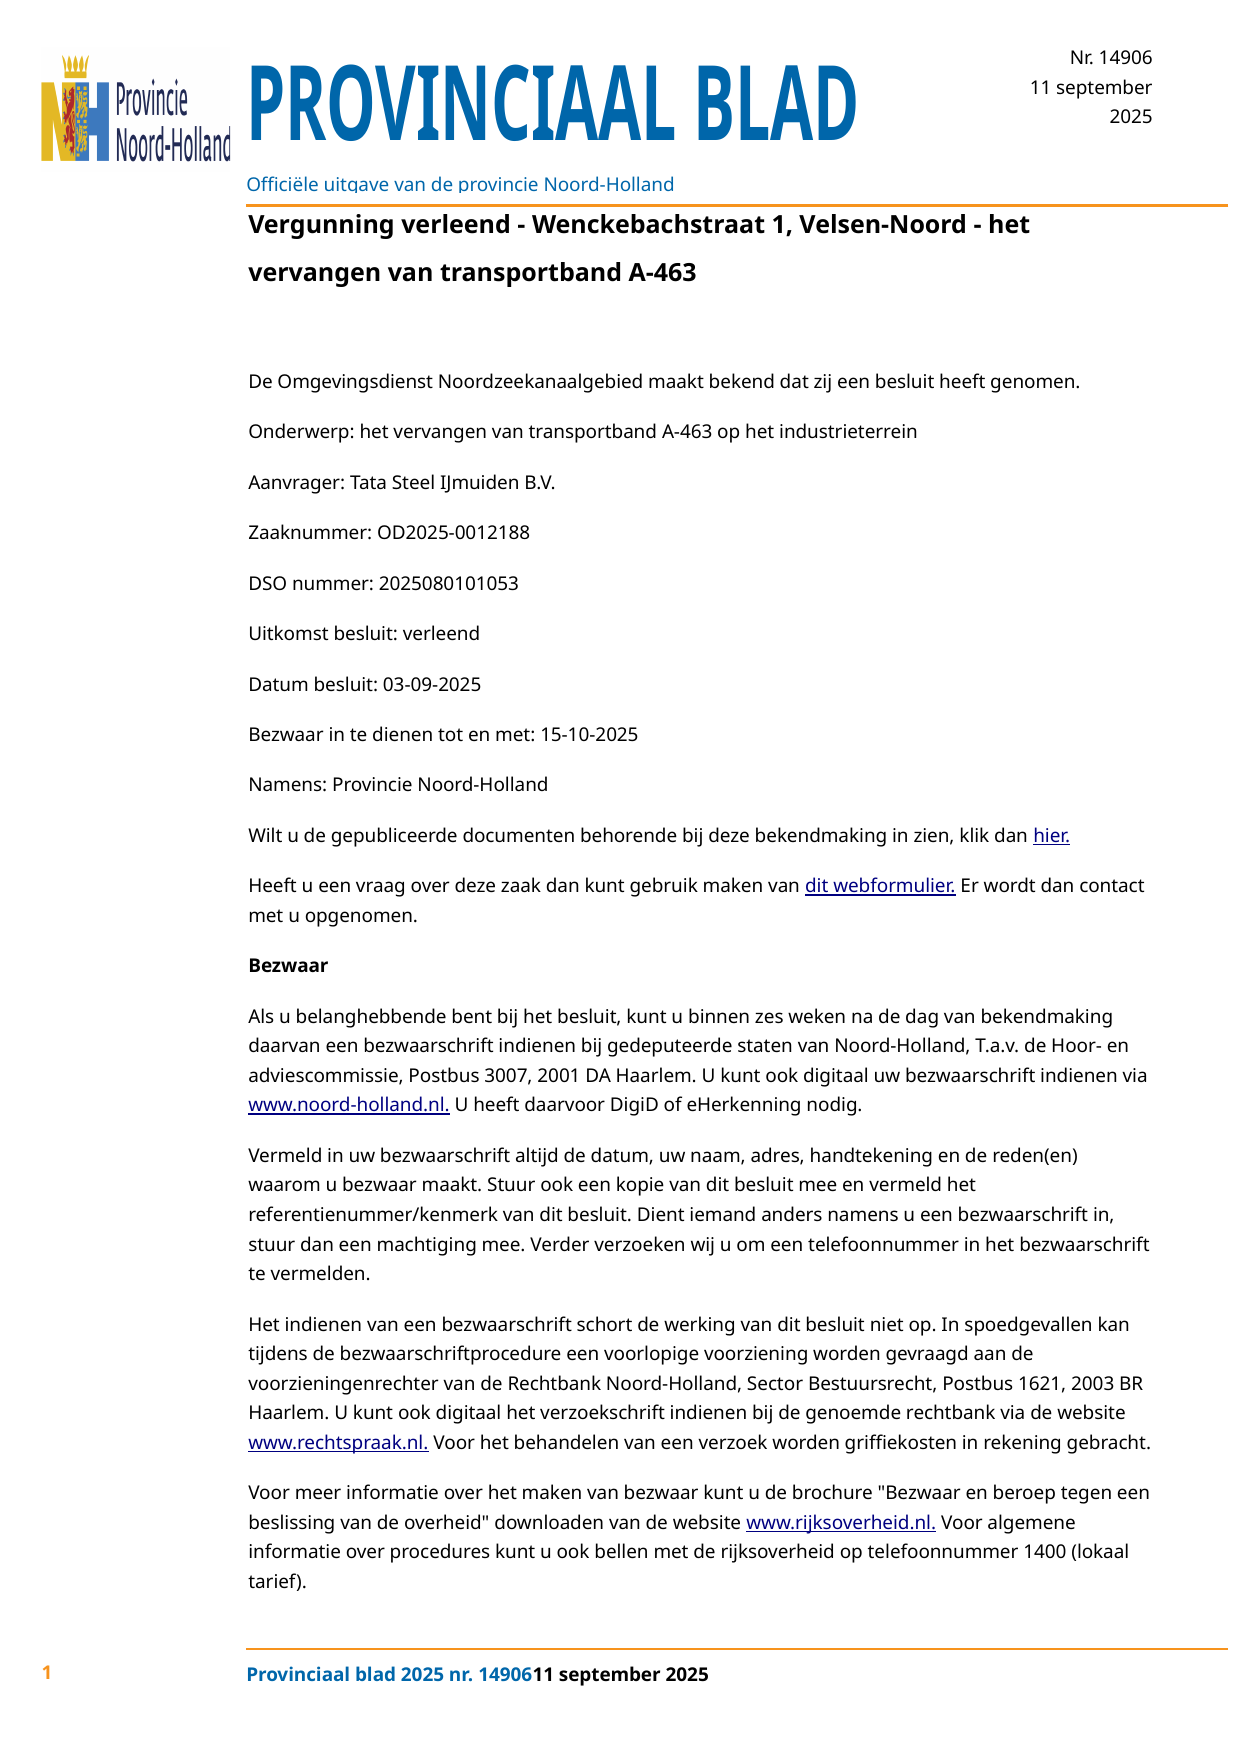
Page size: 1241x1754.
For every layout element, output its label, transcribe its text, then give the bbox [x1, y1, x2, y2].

text Zaaknummer: OD2025-0012188 [248, 519, 1152, 545]
text Als u belanghebbende bent bij het besluit, kunt u binnen zes weken na de dag van bekendmaking daarvan een bezwaarschrift indienen bij gedeputeerde staten van Noord-Holland, T.a.v. de Hoor- en adviescommissie, Postbus 3007, 2001 DA Haarlem. U kunt ook digitaal uw bezwaarschrift indienen via www.noord-holland.nl. U heeft daarvoor DigiD of eHerkenning nodig. [248, 1003, 1152, 1117]
text Bezwaar [248, 952, 1152, 978]
text Heeft u een vraag over deze zaak dan kunt gebruik maken van dit webformulier. Er wordt dan contact met u opgenomen. [248, 872, 1152, 928]
text Uitkomst besluit: verleend [248, 620, 1152, 646]
text Namens: Provincie Noord-Holland [248, 772, 1152, 797]
text DSO nummer: 2025080101053 [248, 570, 1152, 596]
picture [41, 47, 231, 172]
text Datum besluit: 03-09-2025 [248, 671, 1152, 697]
text Bezwaar in te dienen tot en met: 15-10-2025 [248, 721, 1152, 747]
text Aanvrager: Tata Steel IJmuiden B.V. [248, 469, 1152, 495]
text Wilt u de gepubliceerde documenten behorende bij deze bekendmaking in zien, klik dan hier. [248, 822, 1152, 848]
text De Omgevingsdienst Noordzeekanaalgebied maakt bekend dat zij een besluit heeft genomen. [248, 368, 1152, 394]
text Onderwerp: het vervangen van transportband A-463 op het industrieterrein [248, 419, 1152, 444]
text Voor meer informatie over het maken van bezwaar kunt u de brochure "Bezwaar en beroep tegen een beslissing van de overheid" downloaden van de website www.rijksoverheid.nl. Voor algemene informatie over procedures kunt u ook bellen met de rijksoverheid op telefoonnummer 1400 (lokaal tarief). [248, 1479, 1152, 1594]
text Vergunning verleend - Wenckebachstraat 1, Velsen-Noord - het vervangen van transportband A-463 [248, 207, 1152, 288]
text Het indienen van een bezwaarschrift schort de werking van dit besluit niet op. In spoedgevallen kan tijdens de bezwaarschriftprocedure een voorlopige voorziening worden gevraagd aan de voorzieningenrechter van de Rechtbank Noord-Holland, Sector Bestuursrecht, Postbus 1621, 2003 BR Haarlem. U kunt ook digitaal het verzoekschrift indienen bij de genoemde rechtbank via de website www.rechtspraak.nl. Voor het behandelen van een verzoek worden griffiekosten in rekening gebracht. [248, 1311, 1152, 1455]
text Vermeld in uw bezwaarschrift altijd de datum, uw naam, adres, handtekening en de reden(en) waarom u bezwaar maakt. Stuur ook een kopie van dit besluit mee en vermeld het referentienummer/kenmerk van dit besluit. Dient iemand anders namens u een bezwaarschrift in, stuur dan een machtiging mee. Verder verzoeken wij u om een telefoonnummer in het bezwaarschrift te vermelden. [248, 1142, 1152, 1286]
